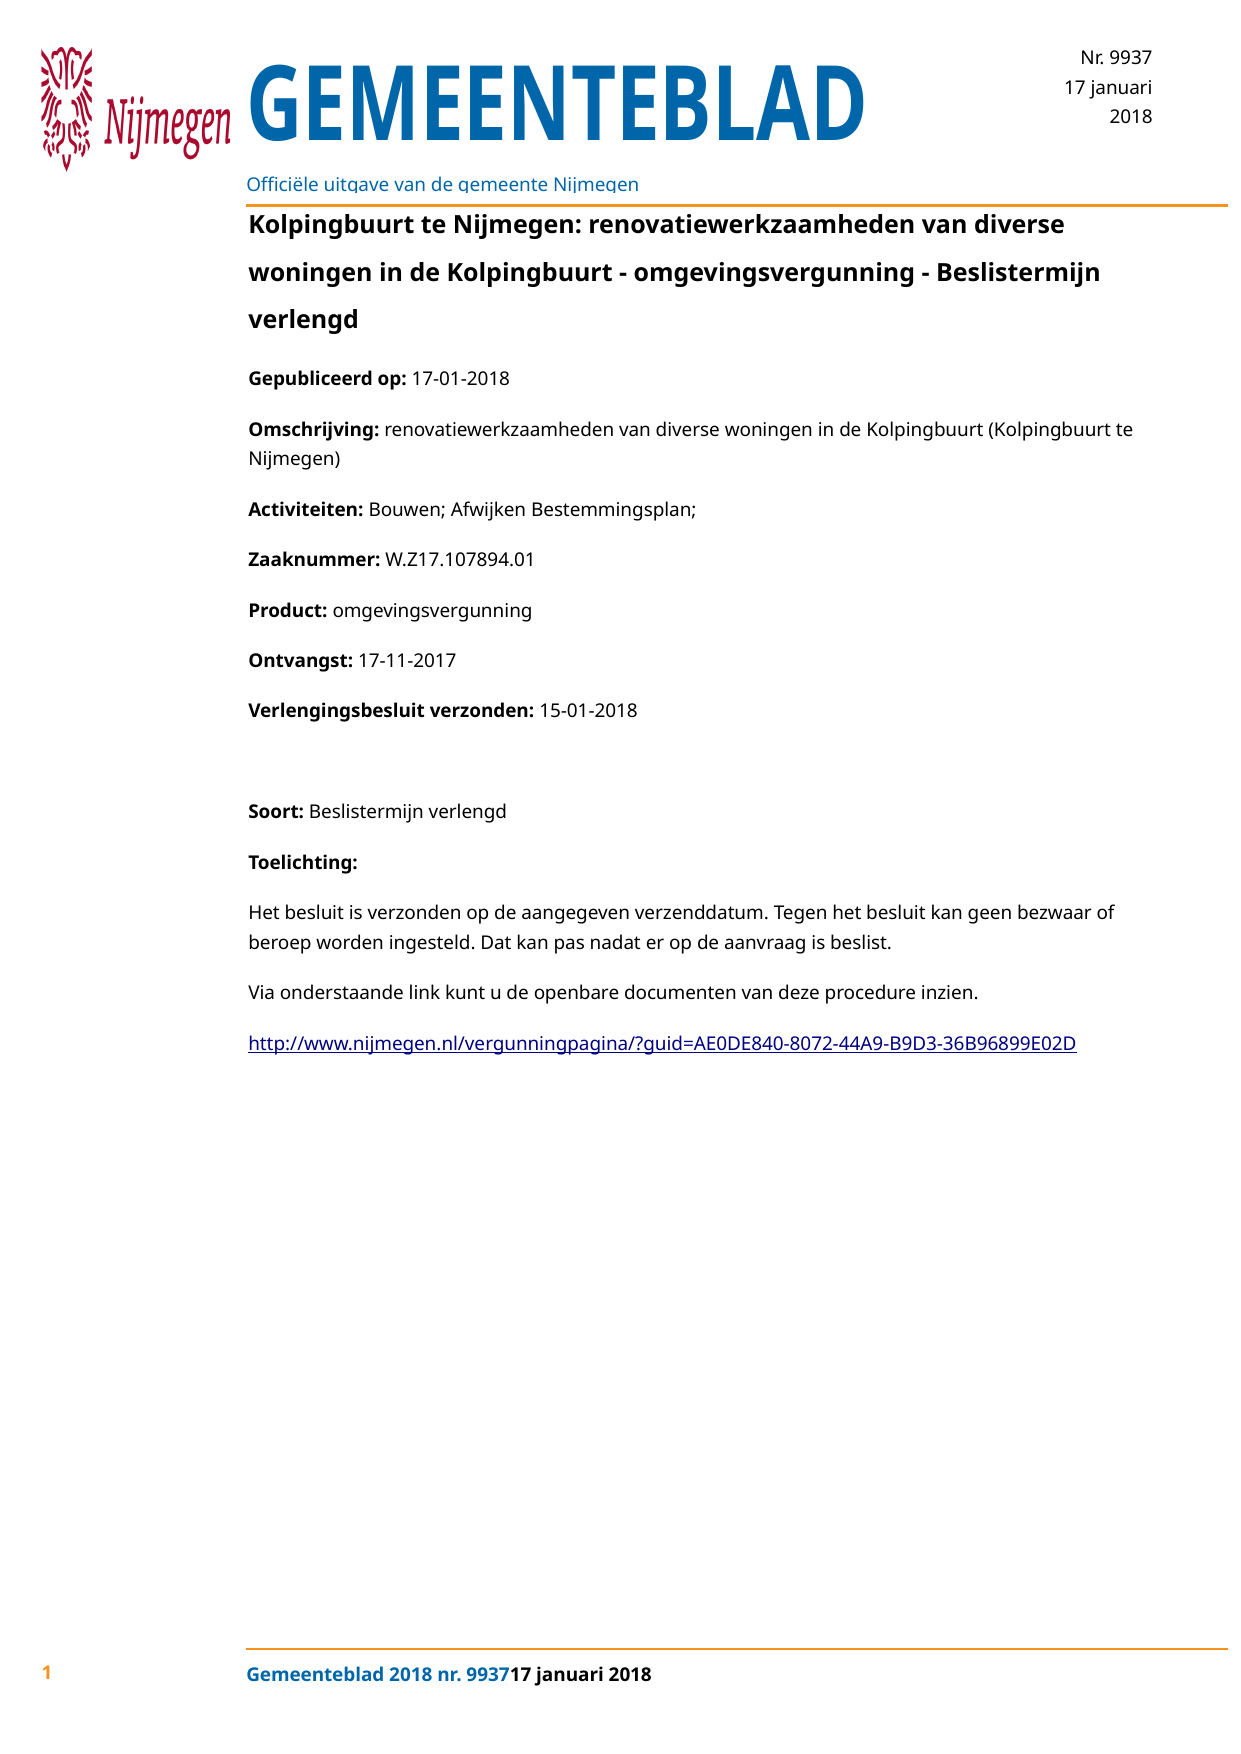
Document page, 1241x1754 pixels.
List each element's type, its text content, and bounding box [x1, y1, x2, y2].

text Via onderstaande link kunt u de openbare documenten van deze procedure inzien. [248, 979, 1152, 1005]
text Soort: Beslistermijn verlengd [248, 798, 1152, 824]
text Activiteiten: Bouwen; Afwijken Bestemmingsplan; [248, 496, 1152, 522]
text Product: omgevingsvergunning [248, 597, 1152, 622]
text http://www.nijmegen.nl/vergunningpagina/?guid=AE0DE840-8072-44A9-B9D3-36B96899E02D [248, 1030, 1152, 1055]
text Toelichting: [248, 849, 1152, 874]
text Omschrijving: renovatiewerkzaamheden van diverse woningen in de Kolpingbuurt (Kolpingbuurt te Nijmegen) [248, 416, 1152, 471]
text Ontvangst: 17-11-2017 [248, 647, 1152, 673]
text Kolpingbuurt te Nijmegen: renovatiewerkzaamheden van diverse woningen in de Kolpingbuurt - omgevingsvergunning - Beslistermijn verlengd [248, 207, 1152, 336]
text Het besluit is verzonden op de aangegeven verzenddatum. Tegen het besluit kan geen bezwaar of beroep worden ingesteld. Dat kan pas nadat er op de aanvraag is beslist. [248, 899, 1152, 954]
text Verlengingsbesluit verzonden: 15-01-2018 [248, 698, 1152, 723]
text Gepubliceerd op: 17-01-2018 [248, 366, 1152, 391]
picture [41, 47, 231, 172]
text Zaaknummer: W.Z17.107894.01 [248, 546, 1152, 572]
